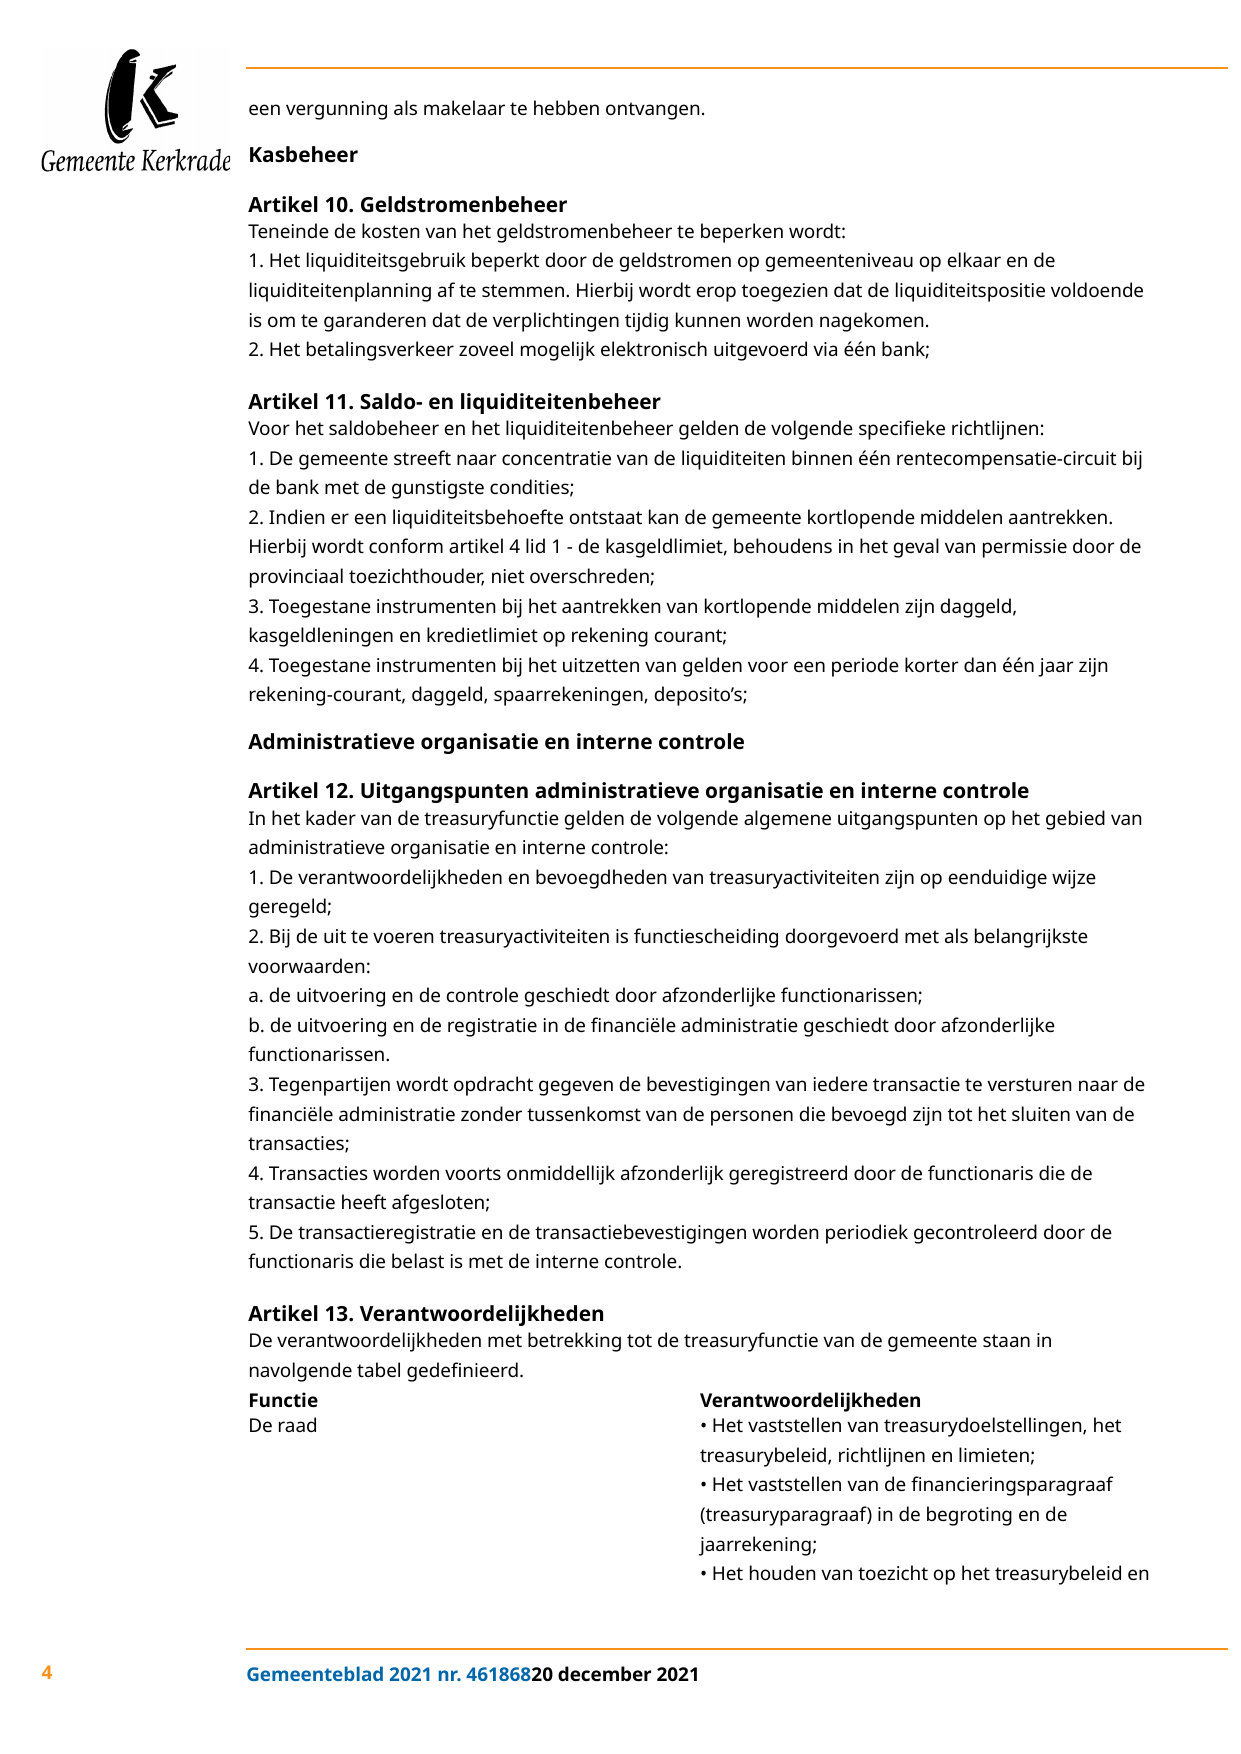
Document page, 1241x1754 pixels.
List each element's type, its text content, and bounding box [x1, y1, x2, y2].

text Kasbeheer [248, 140, 1152, 169]
table_cell De raad [248, 1413, 700, 1586]
text Artikel 10. Geldstromenbeheer [248, 190, 1152, 218]
text Artikel 12. Uitgangspunten administratieve organisatie en interne controle [248, 776, 1152, 805]
text b. de uitvoering en de registratie in de financiële administratie geschiedt door afzonderlijke functionarissen. [248, 1012, 1152, 1067]
text 1. Het liquiditeitsgebruik beperkt door de geldstromen op gemeenteniveau op elkaar en de liquiditeitenplanning af te stemmen. Hierbij wordt erop toegezien dat de liquiditeitspositie voldoende is om te garanderen dat de verplichtingen tijdig kunnen worden nagekomen. [248, 248, 1152, 333]
text 1. De gemeente streeft naar concentratie van de liquiditeiten binnen één rentecompensatie-circuit bij de bank met de gunstigste condities; [248, 445, 1152, 500]
table_header Verantwoordelijkheden [700, 1387, 1152, 1412]
text a. de uitvoering en de controle geschiedt door afzonderlijke functionarissen; [248, 982, 1152, 1008]
text 1. De verantwoordelijkheden en bevoegdheden van treasuryactiviteiten zijn op eenduidige wijze geregeld; [248, 864, 1152, 919]
table_cell • Het vaststellen van treasurydoelstellingen, het treasurybeleid, richtlijnen en limieten; • Het vaststellen van de financieringsparagraaf (treasuryparagraaf) in de begroting en de jaarrekening; • Het houden van toezicht op het treasurybeleid en [700, 1413, 1152, 1586]
table_header Functie [248, 1387, 700, 1412]
text Voor het saldobeheer en het liquiditeitenbeheer gelden de volgende specifieke richtlijnen: [248, 415, 1152, 441]
text 2. Bij de uit te voeren treasuryactiviteiten is functiescheiding doorgevoerd met als belangrijkste voorwaarden: [248, 923, 1152, 978]
text een vergunning als makelaar te hebben ontvangen. [248, 95, 1152, 121]
text 5. De transactieregistratie en de transactiebevestigingen worden periodiek gecontroleerd door de functionaris die belast is met de interne controle. [248, 1219, 1152, 1274]
text 2. Het betalingsverkeer zoveel mogelijk elektronisch uitgevoerd via één bank; [248, 336, 1152, 362]
text 4. Toegestane instrumenten bij het uitzetten van gelden voor een periode korter dan één jaar zijn rekening-courant, daggeld, spaarrekeningen, deposito’s; [248, 652, 1152, 707]
text Administratieve organisatie en interne controle [248, 727, 1152, 756]
text De verantwoordelijkheden met betrekking tot de treasuryfunctie van de gemeente staan in navolgende tabel gedefinieerd. [248, 1327, 1152, 1383]
text Artikel 11. Saldo- en liquiditeitenbeheer [248, 387, 1152, 415]
text Teneinde de kosten van het geldstromenbeheer te beperken wordt: [248, 218, 1152, 244]
text In het kader van de treasuryfunctie gelden de volgende algemene uitgangspunten op het gebied van administratieve organisatie en interne controle: [248, 805, 1152, 860]
text 3. Tegenpartijen wordt opdracht gegeven de bevestigingen van iedere transactie te versturen naar de financiële administratie zonder tussenkomst van de personen die bevoegd zijn tot het sluiten van de transacties; [248, 1071, 1152, 1156]
text 4. Transacties worden voorts onmiddellijk afzonderlijk geregistreerd door de functionaris die de transactie heeft afgesloten; [248, 1160, 1152, 1215]
text 3. Toegestane instrumenten bij het aantrekken van kortlopende middelen zijn daggeld, kasgeldleningen en kredietlimiet op rekening courant; [248, 593, 1152, 648]
text Artikel 13. Verantwoordelijkheden [248, 1299, 1152, 1327]
text 2. Indien er een liquiditeitsbehoefte ontstaat kan de gemeente kortlopende middelen aantrekken. Hierbij wordt conform artikel 4 lid 1 - de kasgeldlimiet, behoudens in het geval van permissie door de provinciaal toezichthouder, niet overschreden; [248, 504, 1152, 589]
picture [41, 47, 231, 172]
